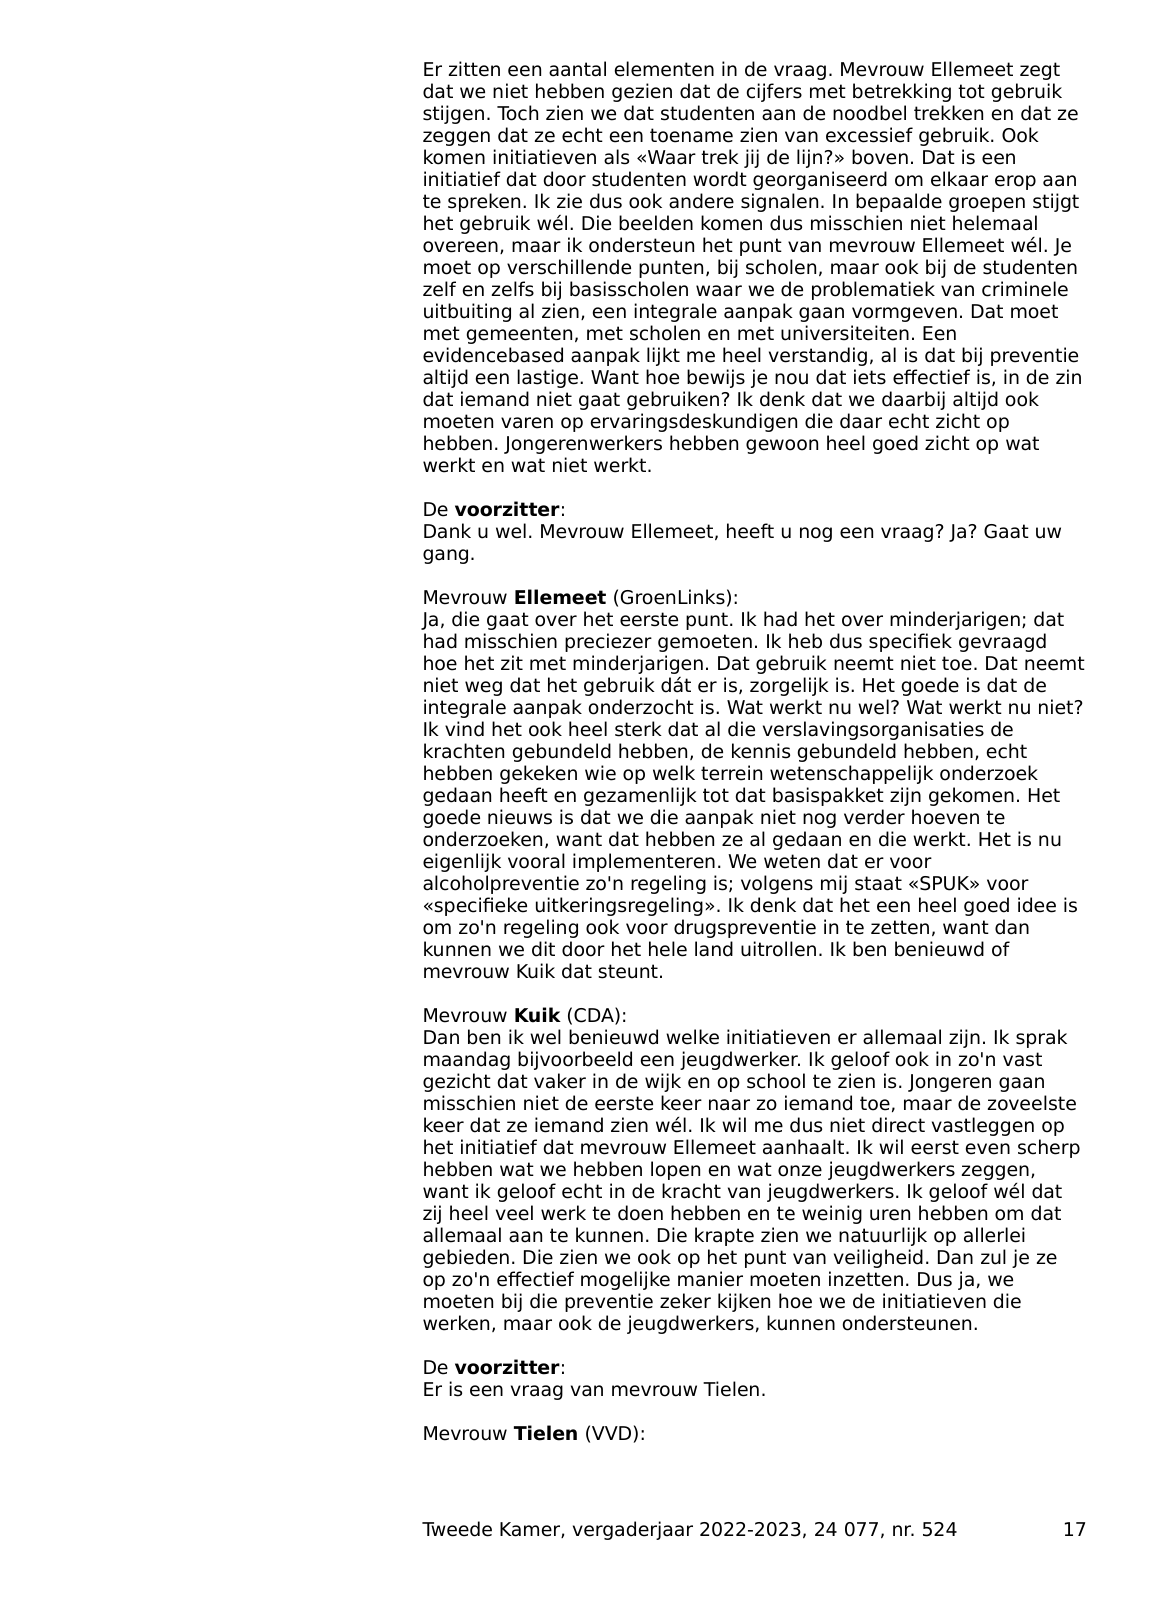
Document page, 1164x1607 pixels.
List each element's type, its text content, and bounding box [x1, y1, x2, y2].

text Mevrouw Tielen (VVD): [422, 1423, 1087, 1445]
text Mevrouw Kuik (CDA): [422, 1005, 1087, 1027]
text Er zitten een aantal elementen in de vraag. Mevrouw Ellemeet zegt dat we niet hebben gezien dat de cijfers met betrekking tot gebruik stijgen. Toch zien we dat studenten aan de noodbel trekken en dat ze zeggen dat ze echt een toename zien van excessief gebruik. Ook komen initiatieven als «Waar trek jij de lijn?» boven. Dat is een initiatief dat door studenten wordt georganiseerd om elkaar erop aan te spreken. Ik zie dus ook andere signalen. In bepaalde groepen stijgt het gebruik wél. Die beelden komen dus misschien niet helemaal overeen, maar ik ondersteun het punt van mevrouw Ellemeet wél. Je moet op verschillende punten, bij scholen, maar ook bij de studenten zelf en zelfs bij basisscholen waar we de problematiek van criminele uitbuiting al zien, een integrale aanpak gaan vormgeven. Dat moet met gemeenten, met scholen en met universiteiten. Een evidencebased aanpak lijkt me heel verstandig, al is dat bij preventie altijd een lastige. Want hoe bewijs je nou dat iets effectief is, in de zin dat iemand niet gaat gebruiken? Ik denk dat we daarbij altijd ook moeten varen op ervaringsdeskundigen die daar echt zicht op hebben. Jongerenwerkers hebben gewoon heel goed zicht op wat werkt en wat niet werkt. [422, 59, 1087, 477]
text De voorzitter: [422, 499, 1087, 521]
text Ja, die gaat over het eerste punt. Ik had het over minderjarigen; dat had misschien preciezer gemoeten. Ik heb dus specifiek gevraagd hoe het zit met minderjarigen. Dat gebruik neemt niet toe. Dat neemt niet weg dat het gebruik dát er is, zorgelijk is. Het goede is dat de integrale aanpak onderzocht is. Wat werkt nu wel? Wat werkt nu niet? Ik vind het ook heel sterk dat al die verslavingsorganisaties de krachten gebundeld hebben, de kennis gebundeld hebben, echt hebben gekeken wie op welk terrein wetenschappelijk onderzoek gedaan heeft en gezamenlijk tot dat basispakket zijn gekomen. Het goede nieuws is dat we die aanpak niet nog verder hoeven te onderzoeken, want dat hebben ze al gedaan en die werkt. Het is nu eigenlijk vooral implementeren. We weten dat er voor alcoholpreventie zo'n regeling is; volgens mij staat «SPUK» voor «specifieke uitkeringsregeling». Ik denk dat het een heel goed idee is om zo'n regeling ook voor drugspreventie in te zetten, want dan kunnen we dit door het hele land uitrollen. Ik ben benieuwd of mevrouw Kuik dat steunt. [422, 609, 1087, 983]
text Dank u wel. Mevrouw Ellemeet, heeft u nog een vraag? Ja? Gaat uw gang. [422, 521, 1087, 565]
text Dan ben ik wel benieuwd welke initiatieven er allemaal zijn. Ik sprak maandag bijvoorbeeld een jeugdwerker. Ik geloof ook in zo'n vast gezicht dat vaker in de wijk en op school te zien is. Jongeren gaan misschien niet de eerste keer naar zo iemand toe, maar de zoveelste keer dat ze iemand zien wél. Ik wil me dus niet direct vastleggen op het initiatief dat mevrouw Ellemeet aanhaalt. Ik wil eerst even scherp hebben wat we hebben lopen en wat onze jeugdwerkers zeggen, want ik geloof echt in de kracht van jeugdwerkers. Ik geloof wél dat zij heel veel werk te doen hebben en te weinig uren hebben om dat allemaal aan te kunnen. Die krapte zien we natuurlijk op allerlei gebieden. Die zien we ook op het punt van veiligheid. Dan zul je ze op zo'n effectief mogelijke manier moeten inzetten. Dus ja, we moeten bij die preventie zeker kijken hoe we de initiatieven die werken, maar ook de jeugdwerkers, kunnen ondersteunen. [422, 1027, 1087, 1334]
text De voorzitter: [422, 1357, 1087, 1379]
text Mevrouw Ellemeet (GroenLinks): [422, 587, 1087, 609]
text Er is een vraag van mevrouw Tielen. [422, 1379, 1087, 1401]
